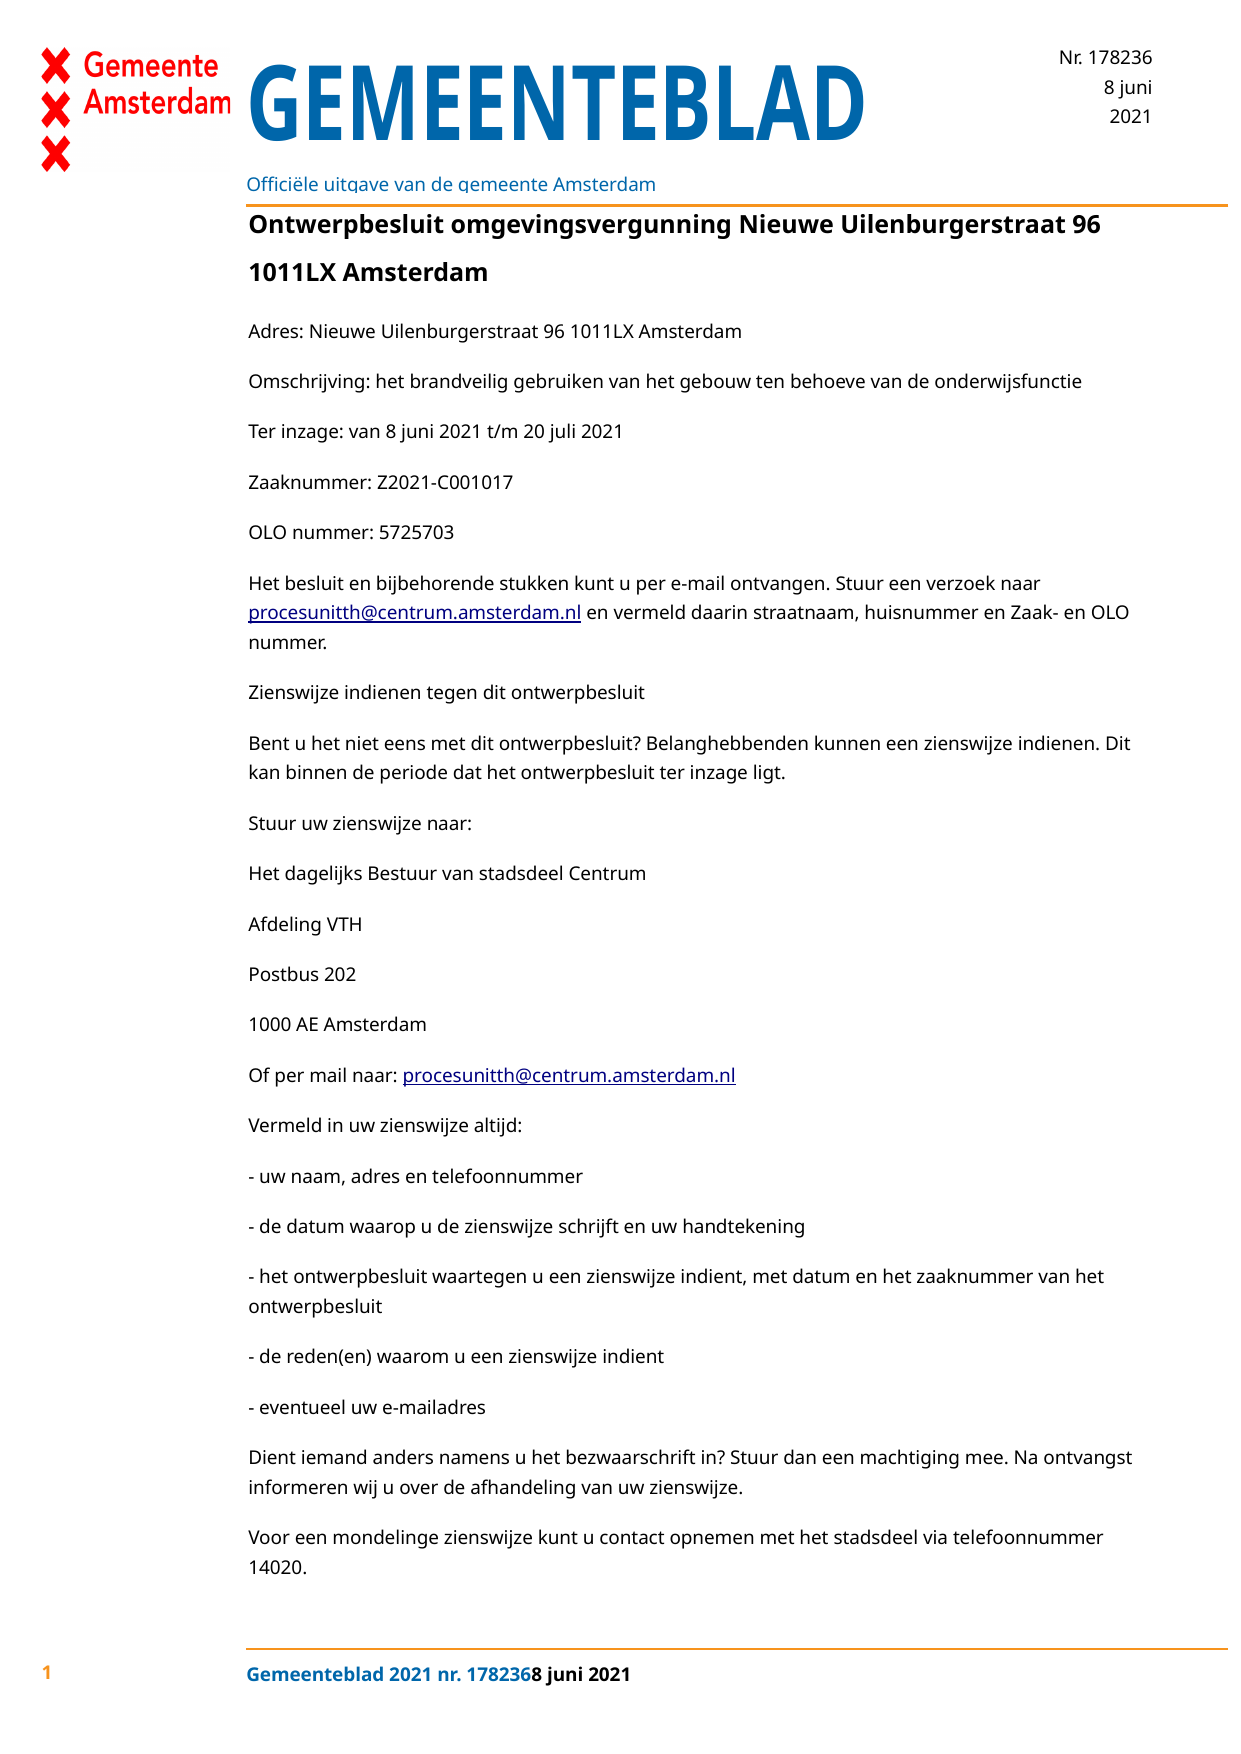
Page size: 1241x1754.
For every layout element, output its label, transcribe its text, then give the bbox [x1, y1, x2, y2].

text Stuur uw zienswijze naar: [248, 810, 1152, 836]
text Postbus 202 [248, 961, 1152, 987]
text Bent u het niet eens met dit ontwerpbesluit? Belanghebbenden kunnen een zienswijze indienen. Dit kan binnen de periode dat het ontwerpbesluit ter inzage ligt. [248, 730, 1152, 785]
text Omschrijving: het brandveilig gebruiken van het gebouw ten behoeve van de onderwijsfunctie [248, 368, 1152, 394]
text - het ontwerpbesluit waartegen u een zienswijze indient, met datum en het zaaknummer van het ontwerpbesluit [248, 1264, 1152, 1319]
text Zaaknummer: Z2021-C001017 [248, 469, 1152, 495]
text Ontwerpbesluit omgevingsvergunning Nieuwe Uilenburgerstraat 96 1011LX Amsterdam [248, 207, 1152, 288]
text Ter inzage: van 8 juni 2021 t/m 20 juli 2021 [248, 419, 1152, 444]
text Zienswijze indienen tegen dit ontwerpbesluit [248, 679, 1152, 705]
text - de datum waarop u de zienswijze schrijft en uw handtekening [248, 1213, 1152, 1239]
text Dient iemand anders namens u het bezwaarschrift in? Stuur dan een machtiging mee. Na ontvangst informeren wij u over de afhandeling van uw zienswijze. [248, 1444, 1152, 1500]
text Voor een mondelinge zienswijze kunt u contact opnemen met het stadsdeel via telefoonnummer 14020. [248, 1524, 1152, 1580]
text Het besluit en bijbehorende stukken kunt u per e-mail ontvangen. Stuur een verzoek naar procesunitth@centrum.amsterdam.nl en vermeld daarin straatnaam, huisnummer en Zaak- en OLO nummer. [248, 570, 1152, 655]
text Afdeling VTH [248, 911, 1152, 937]
picture [41, 47, 231, 172]
text Adres: Nieuwe Uilenburgerstraat 96 1011LX Amsterdam [248, 318, 1152, 344]
text Vermeld in uw zienswijze altijd: [248, 1112, 1152, 1138]
text Of per mail naar: procesunitth@centrum.amsterdam.nl [248, 1062, 1152, 1088]
text - eventueel uw e-mailadres [248, 1394, 1152, 1420]
text OLO nummer: 5725703 [248, 519, 1152, 545]
text Het dagelijks Bestuur van stadsdeel Centrum [248, 860, 1152, 886]
text - uw naam, adres en telefoonnummer [248, 1163, 1152, 1189]
text 1000 AE Amsterdam [248, 1012, 1152, 1037]
text - de reden(en) waarom u een zienswijze indient [248, 1344, 1152, 1369]
